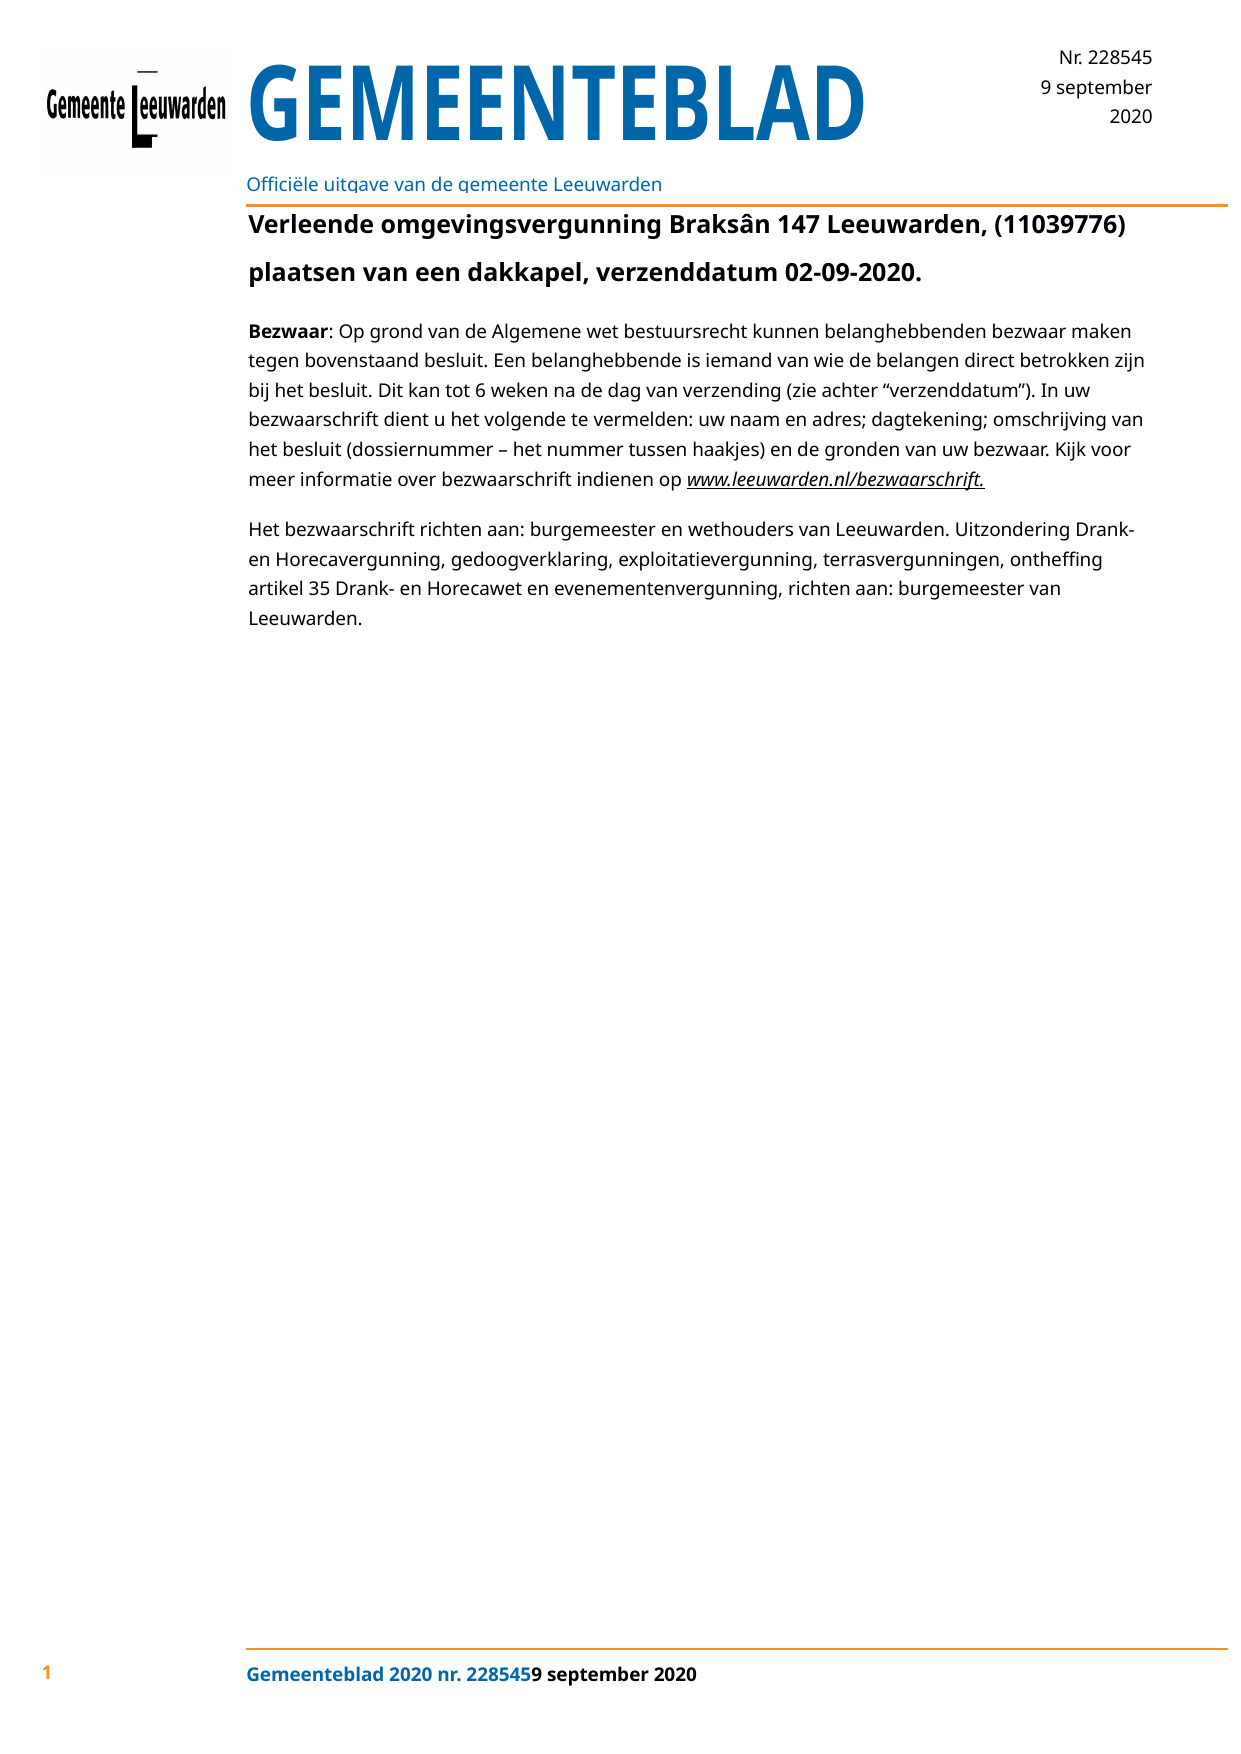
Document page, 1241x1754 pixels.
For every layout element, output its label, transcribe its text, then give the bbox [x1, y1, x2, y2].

picture [41, 47, 231, 172]
text Het bezwaarschrift richten aan: burgemeester en wethouders van Leeuwarden. Uitzondering Drank- en Horecavergunning, gedoogverklaring, exploitatievergunning, terrasvergunningen, ontheffing artikel 35 Drank- en Horecawet en evenementenvergunning, richten aan: burgemeester van Leeuwarden. [248, 516, 1152, 631]
text Verleende omgevingsvergunning Braksân 147 Leeuwarden, (11039776) plaatsen van een dakkapel, verzenddatum 02-09-2020. [248, 207, 1152, 288]
text Bezwaar: Op grond van de Algemene wet bestuursrecht kunnen belanghebbenden bezwaar maken tegen bovenstaand besluit. Een belanghebbende is iemand van wie de belangen direct betrokken zijn bij het besluit. Dit kan tot 6 weken na de dag van verzending (zie achter “verzenddatum”). In uw bezwaarschrift dient u het volgende te vermelden: uw naam en adres; dagtekening; omschrijving van het besluit (dossiernummer – het nummer tussen haakjes) en de gronden van uw bezwaar. Kijk voor meer informatie over bezwaarschrift indienen op www.leeuwarden.nl/bezwaarschrift. [248, 318, 1152, 492]
